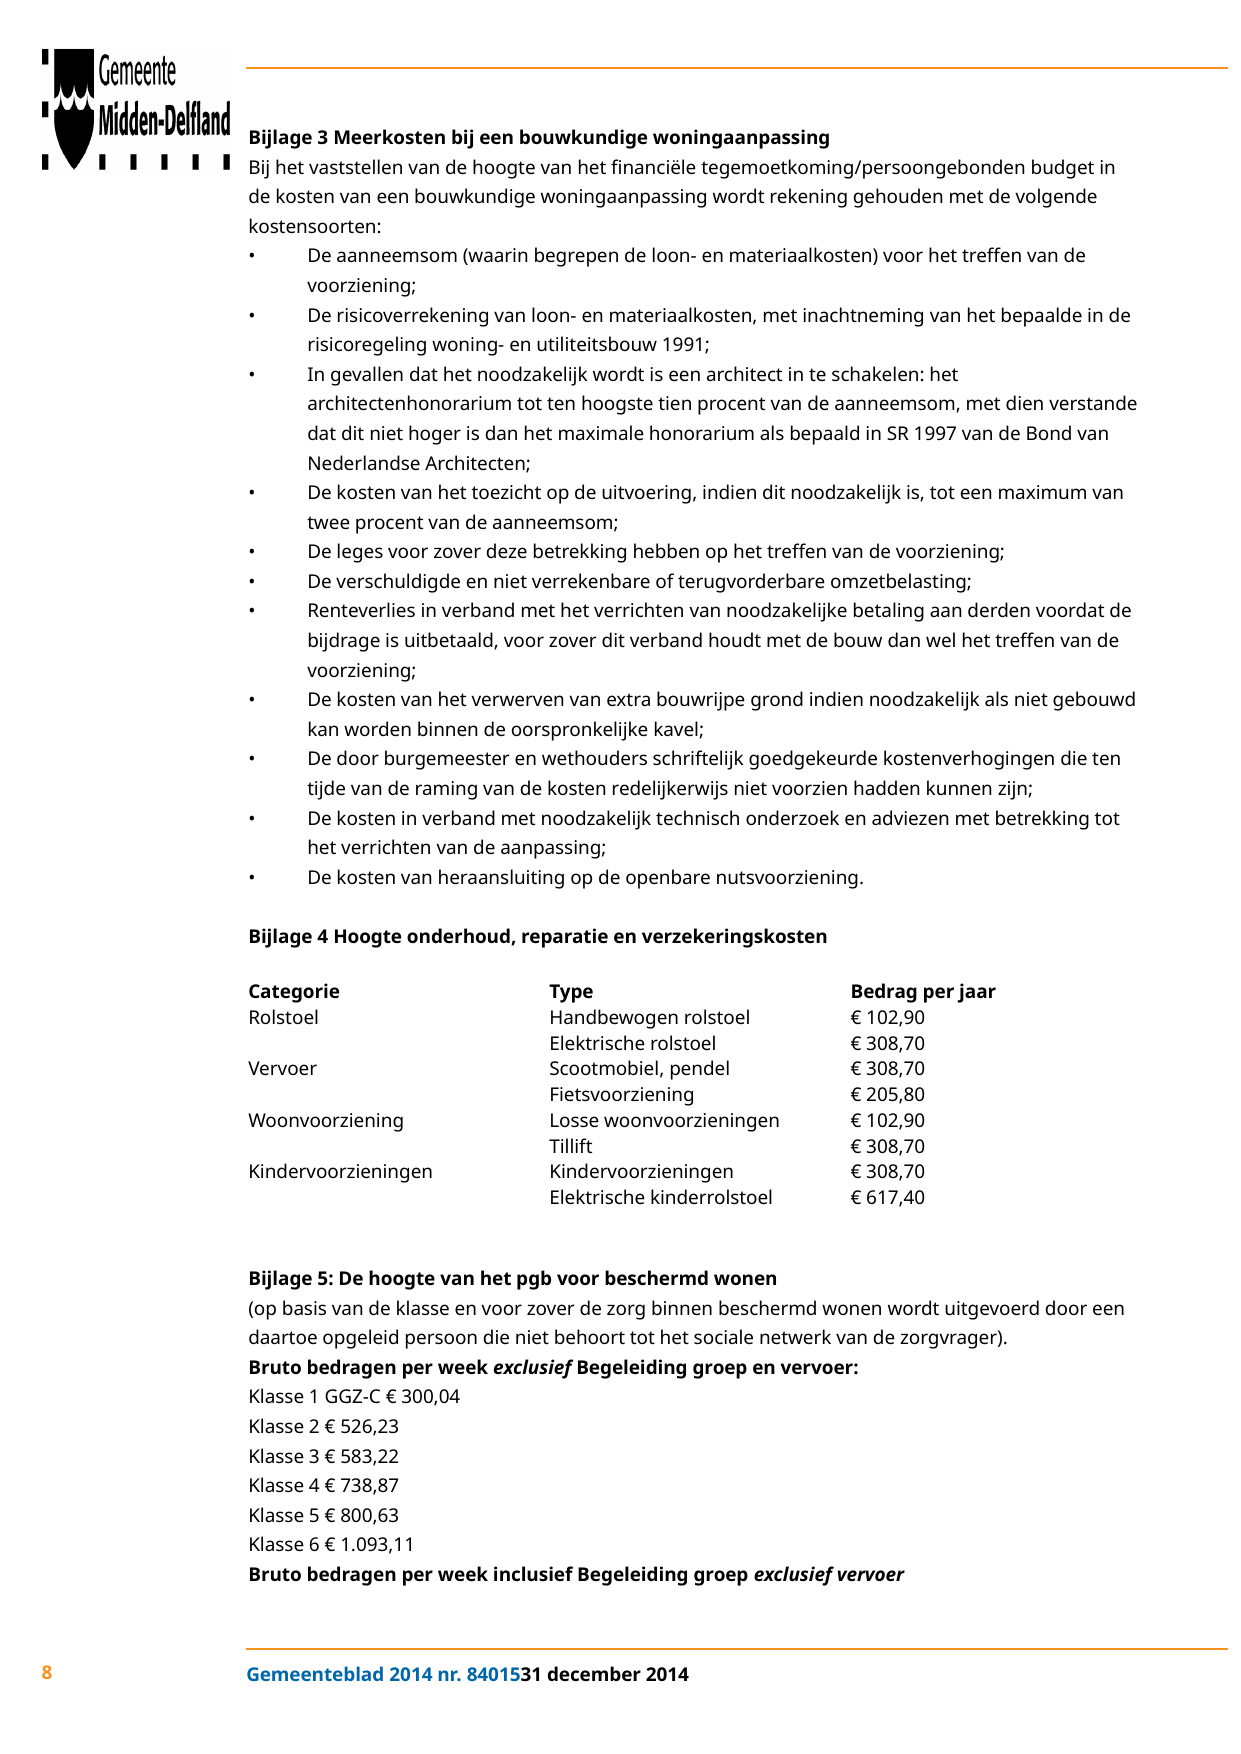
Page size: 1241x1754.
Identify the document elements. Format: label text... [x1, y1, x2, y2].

table_cell € 308,70 [850, 1056, 1152, 1081]
table_header Bedrag per jaar [850, 979, 1152, 1004]
text Bruto bedragen per week exclusief Begeleiding groep en vervoer: [248, 1354, 1152, 1380]
list De kosten van het verwerven van extra bouwrijpe grond indien noodzakelijk als niet gebouwd kan worden binnen de oorspronkelijke kavel; [248, 686, 1152, 742]
table_cell € 308,70 [850, 1133, 1152, 1158]
table_cell Scootmobiel, pendel [549, 1056, 850, 1081]
text Bij het vaststellen van de hoogte van het financiële tegemoetkoming/persoongebonden budget in [248, 154, 1152, 180]
list De verschuldigde en niet verrekenbare of terugvorderbare omzetbelasting; [248, 568, 1152, 594]
text Klasse 4 € 738,87 [248, 1472, 1152, 1498]
text (op basis van de klasse en voor zover de zorg binnen beschermd wonen wordt uitgevoerd door een daartoe opgeleid persoon die niet behoort tot het sociale netwerk van de zorgvrager). [248, 1295, 1152, 1350]
list De door burgemeester en wethouders schriftelijk goedgekeurde kostenverhogingen die ten tijde van de raming van de kosten redelijkerwijs niet voorzien hadden kunnen zijn; [248, 746, 1152, 801]
text Bijlage 4 Hoogte onderhoud, reparatie en verzekeringskosten [248, 923, 1152, 949]
table_cell Vervoer [248, 1056, 549, 1081]
table_cell Handbewogen rolstoel [549, 1004, 850, 1030]
table_cell Kindervoorzieningen [248, 1159, 549, 1184]
text Klasse 3 € 583,22 [248, 1443, 1152, 1468]
list De aanneemsom (waarin begrepen de loon- en materiaalkosten) voor het treffen van de voorziening; [248, 243, 1152, 298]
table_cell Rolstoel [248, 1004, 549, 1030]
list De leges voor zover deze betrekking hebben op het treffen van de voorziening; [248, 538, 1152, 564]
list In gevallen dat het noodzakelijk wordt is een architect in te schakelen: het architectenhonorarium tot ten hoogste tien procent van de aanneemsom, met dien verstande dat dit niet hoger is dan het maximale honorarium als bepaald in SR 1997 van de Bond van Nederlandse Architecten; [248, 361, 1152, 476]
table_cell € 617,40 [850, 1184, 1152, 1210]
table_cell € 308,70 [850, 1030, 1152, 1056]
table_header Type [549, 979, 850, 1004]
text Klasse 2 € 526,23 [248, 1413, 1152, 1439]
table_header Categorie [248, 979, 549, 1004]
list Renteverlies in verband met het verrichten van noodzakelijke betaling aan derden voordat de bijdrage is uitbetaald, voor zover dit verband houdt met de bouw dan wel het treffen van de voorziening; [248, 598, 1152, 683]
text Klasse 6 € 1.093,11 [248, 1532, 1152, 1557]
table_cell [248, 1184, 549, 1210]
table_cell Tillift [549, 1133, 850, 1158]
text Bijlage 3 Meerkosten bij een bouwkundige woningaanpassing [248, 124, 1152, 150]
text Klasse 5 € 800,63 [248, 1502, 1152, 1528]
table_cell Woonvoorziening [248, 1107, 549, 1133]
list De kosten van heraansluiting op de openbare nutsvoorziening. [248, 864, 1152, 890]
list De kosten van het toezicht op de uitvoering, indien dit noodzakelijk is, tot een maximum van twee procent van de aanneemsom; [248, 479, 1152, 535]
text Klasse 1 GGZ-C € 300,04 [248, 1384, 1152, 1409]
text Bruto bedragen per week inclusief Begeleiding groep exclusief vervoer [248, 1561, 1152, 1587]
table_cell [248, 1030, 549, 1056]
table_cell [248, 1081, 549, 1107]
list De kosten in verband met noodzakelijk technisch onderzoek en adviezen met betrekking tot het verrichten van de aanpassing; [248, 805, 1152, 860]
table_cell € 205,80 [850, 1081, 1152, 1107]
table_cell € 102,90 [850, 1004, 1152, 1030]
table_cell Elektrische rolstoel [549, 1030, 850, 1056]
text Bijlage 5: De hoogte van het pgb voor beschermd wonen [248, 1265, 1152, 1291]
table_cell € 308,70 [850, 1159, 1152, 1184]
table_cell Elektrische kinderrolstoel [549, 1184, 850, 1210]
text de kosten van een bouwkundige woningaanpassing wordt rekening gehouden met de volgende kostensoorten: [248, 183, 1152, 239]
table_cell € 102,90 [850, 1107, 1152, 1133]
table_cell [248, 1133, 549, 1158]
table_cell Losse woonvoorzieningen [549, 1107, 850, 1133]
picture [41, 47, 231, 172]
list De risicoverrekening van loon- en materiaalkosten, met inachtneming van het bepaalde in de risicoregeling woning- en utiliteitsbouw 1991; [248, 302, 1152, 357]
table_cell Fietsvoorziening [549, 1081, 850, 1107]
table_cell Kindervoorzieningen [549, 1159, 850, 1184]
